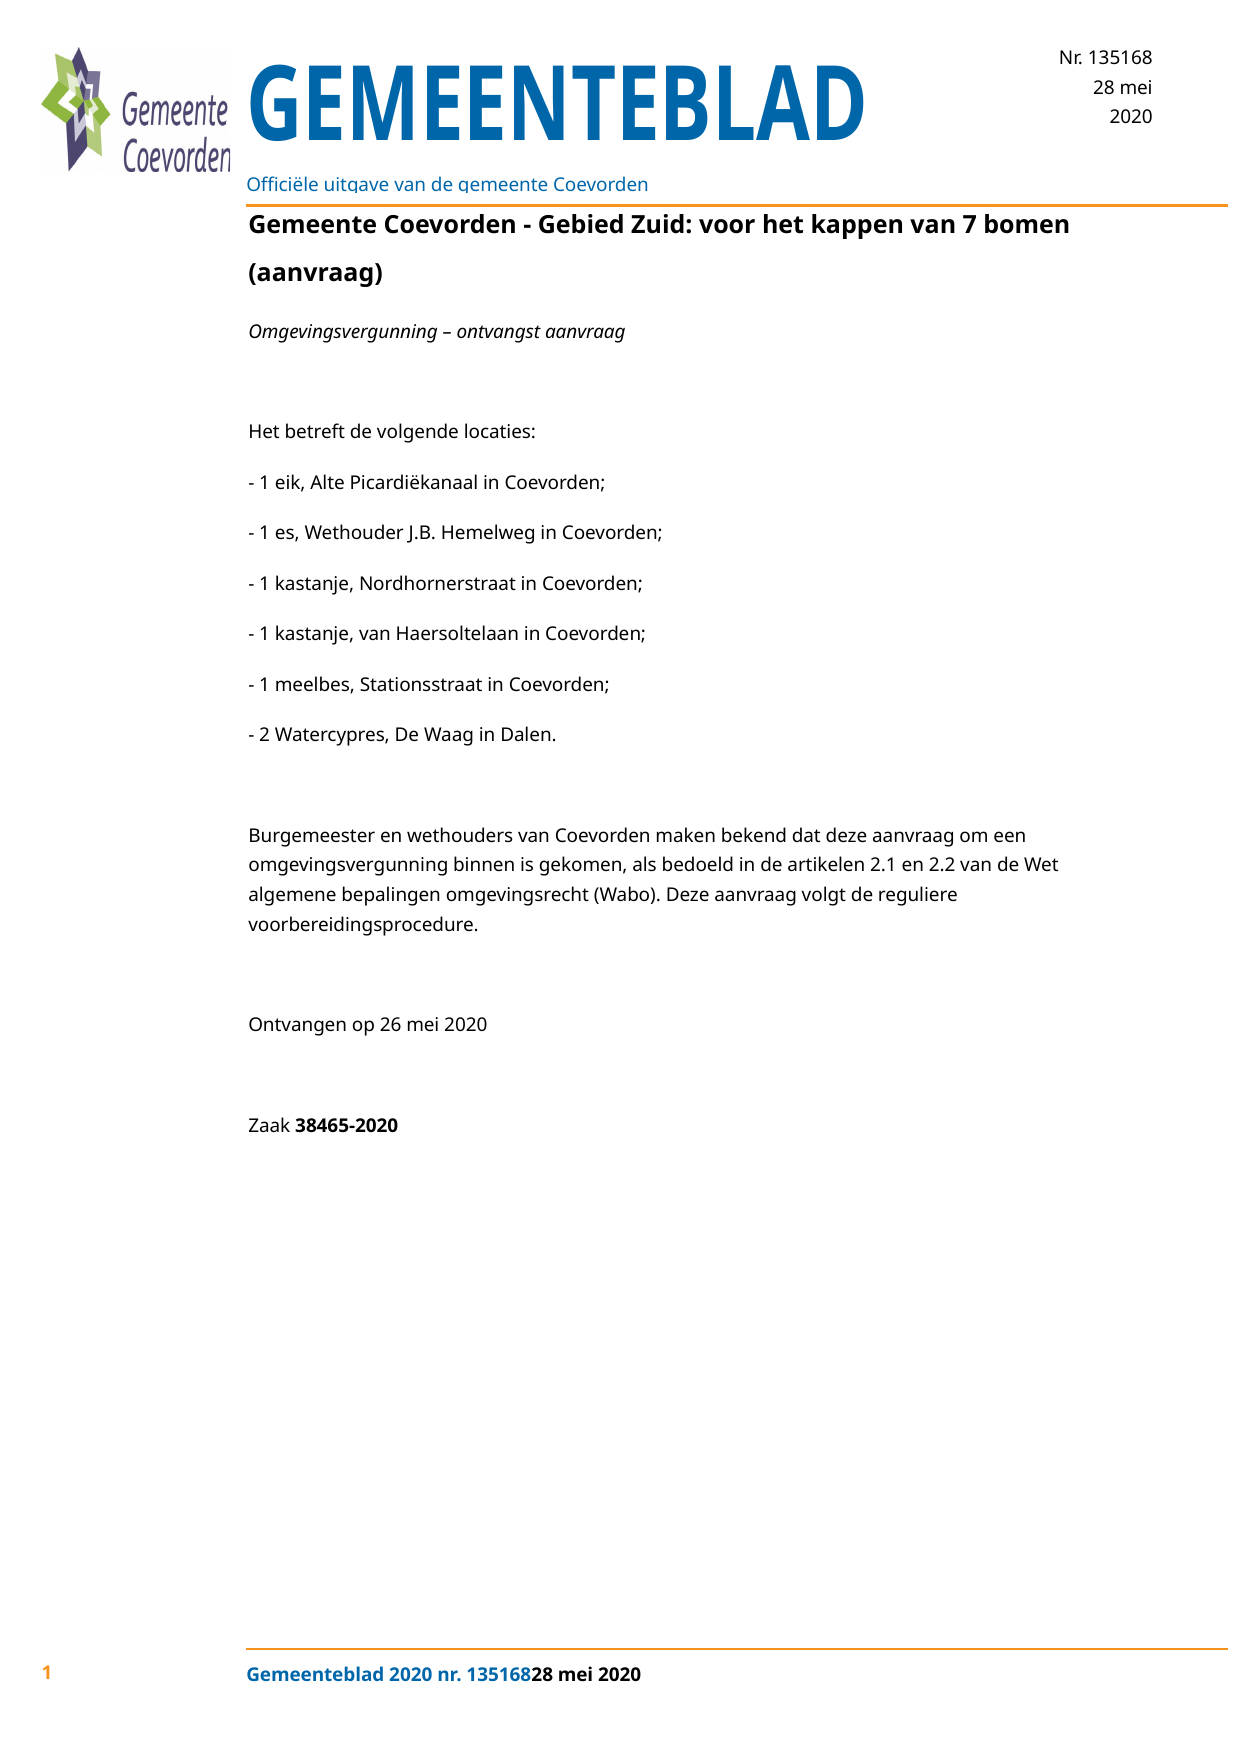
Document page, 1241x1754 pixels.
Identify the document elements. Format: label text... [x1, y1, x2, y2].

picture [41, 47, 231, 172]
text - 1 kastanje, van Haersoltelaan in Coevorden; [248, 620, 1152, 646]
text - 1 es, Wethouder J.B. Hemelweg in Coevorden; [248, 519, 1152, 545]
text Burgemeester en wethouders van Coevorden maken bekend dat deze aanvraag om een omgevingsvergunning binnen is gekomen, als bedoeld in de artikelen 2.1 en 2.2 van de Wet algemene bepalingen omgevingsrecht (Wabo). Deze aanvraag volgt de reguliere voorbereidingsprocedure. [248, 822, 1152, 937]
text - 1 kastanje, Nordhornerstraat in Coevorden; [248, 570, 1152, 596]
text Zaak 38465-2020 [248, 1112, 1152, 1138]
text Omgevingsvergunning – ontvangst aanvraag [248, 318, 1152, 344]
text - 1 meelbes, Stationsstraat in Coevorden; [248, 671, 1152, 697]
text - 1 eik, Alte Picardiëkanaal in Coevorden; [248, 469, 1152, 495]
text Ontvangen op 26 mei 2020 [248, 1012, 1152, 1037]
text Het betreft de volgende locaties: [248, 419, 1152, 444]
text Gemeente Coevorden - Gebied Zuid: voor het kappen van 7 bomen (aanvraag) [248, 207, 1152, 288]
text - 2 Watercypres, De Waag in Dalen. [248, 721, 1152, 747]
